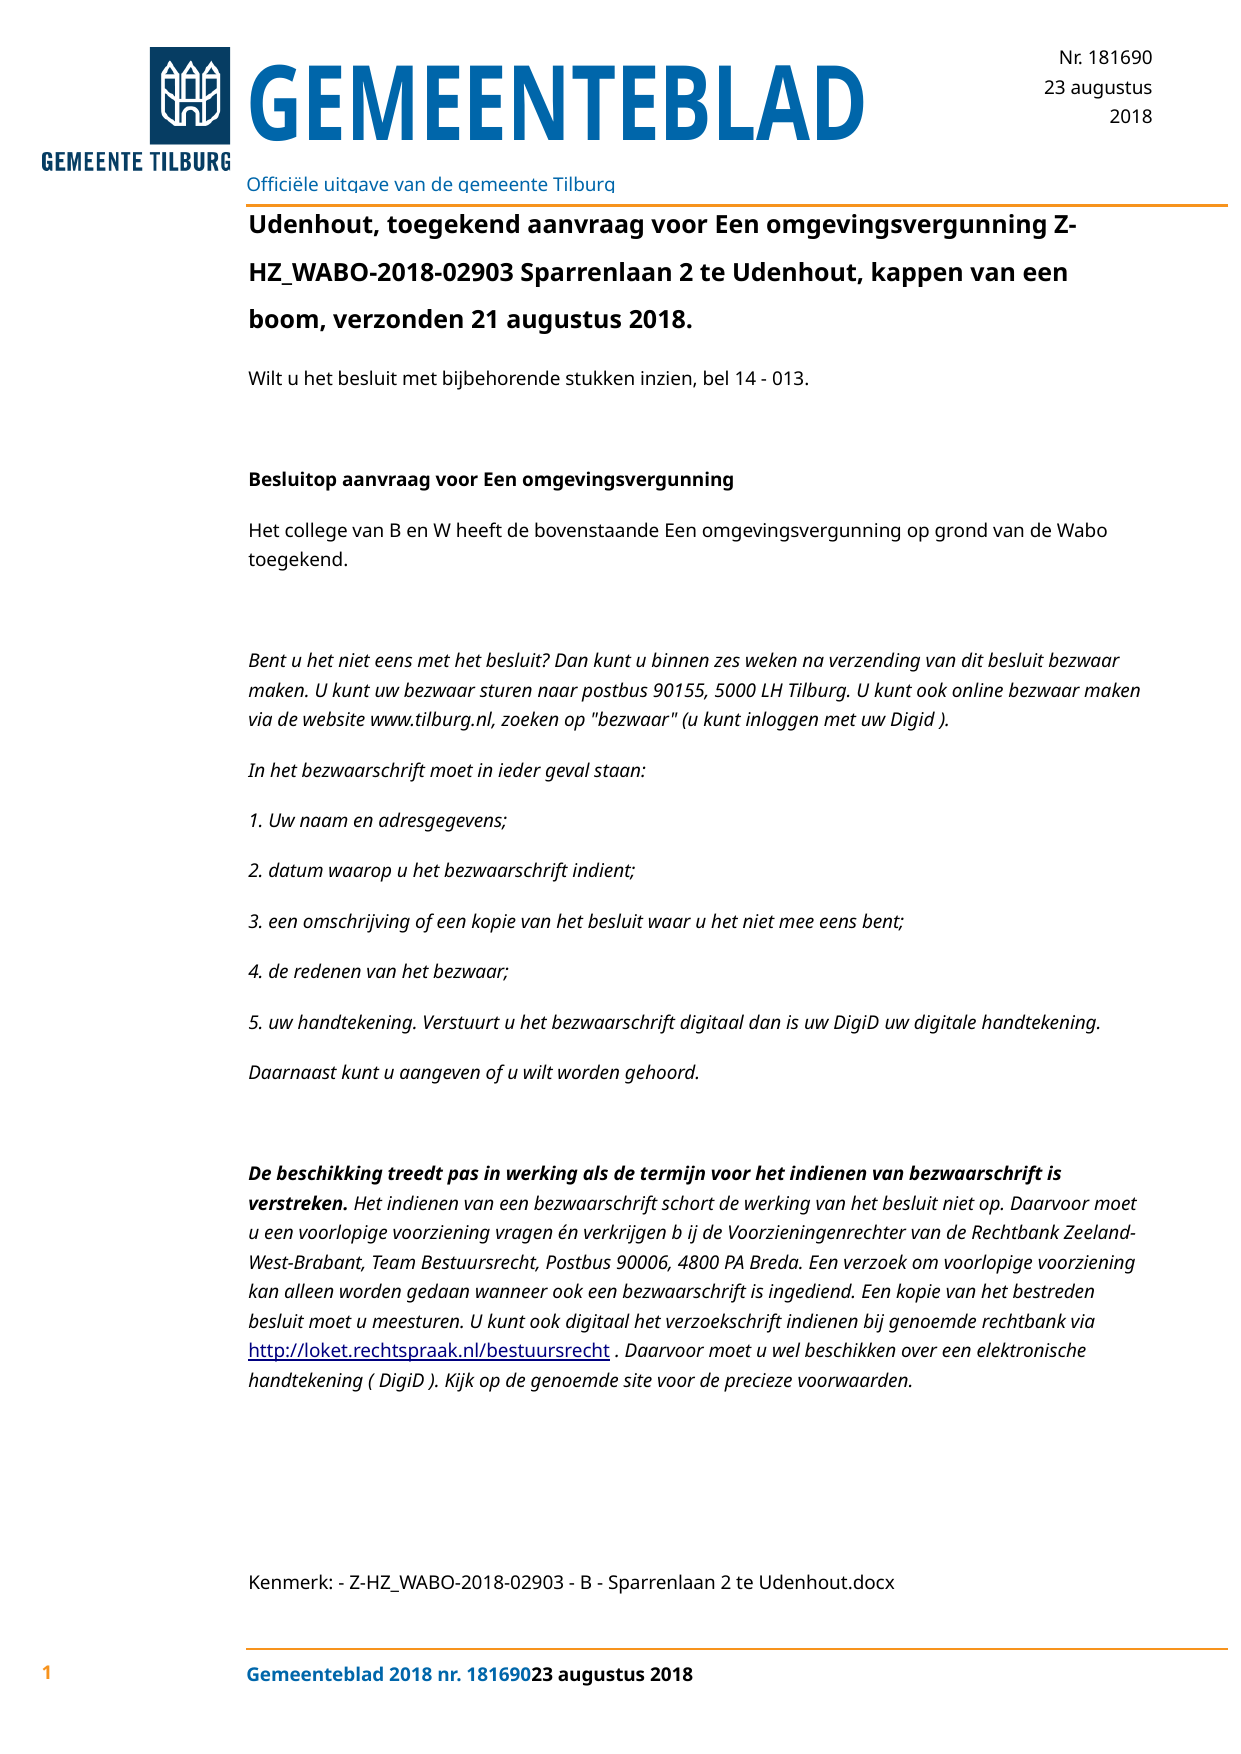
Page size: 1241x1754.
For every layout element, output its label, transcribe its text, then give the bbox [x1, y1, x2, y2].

text 4. de redenen van het bezwaar; [248, 958, 1152, 984]
picture [41, 47, 231, 172]
text Kenmerk: - Z-HZ_WABO-2018-02903 - B - Sparrenlaan 2 te Udenhout.docx [248, 1569, 1152, 1594]
text Bent u het niet eens met het besluit? Dan kunt u binnen zes weken na verzending van dit besluit bezwaar maken. U kunt uw bezwaar sturen naar postbus 90155, 5000 LH Tilburg. U kunt ook online bezwaar maken via de website www.tilburg.nl, zoeken op "bezwaar" (u kunt inloggen met uw Digid ). [248, 647, 1152, 732]
text 3. een omschrijving of een kopie van het besluit waar u het niet mee eens bent; [248, 908, 1152, 934]
text 2. datum waarop u het bezwaarschrift indient; [248, 858, 1152, 883]
text Wilt u het besluit met bijbehorende stukken inzien, bel 14 - 013. [248, 366, 1152, 391]
text Udenhout, toegekend aanvraag voor Een omgevingsvergunning Z-HZ_WABO-2018-02903 Sparrenlaan 2 te Udenhout, kappen van een boom, verzonden 21 augustus 2018. [248, 207, 1152, 336]
text 5. uw handtekening. Verstuurt u het bezwaarschrift digitaal dan is uw DigiD uw digitale handtekening. [248, 1009, 1152, 1034]
text Besluitop aanvraag voor Een omgevingsvergunning [248, 466, 1152, 492]
text Het college van B en W heeft de bovenstaande Een omgevingsvergunning op grond van de Wabo toegekend. [248, 517, 1152, 572]
text 1. Uw naam en adresgegevens; [248, 807, 1152, 833]
text De beschikking treedt pas in werking als de termijn voor het indienen van bezwaarschrift is verstreken. Het indienen van een bezwaarschrift schort de werking van het besluit niet op. Daarvoor moet u een voorlopige voorziening vragen én verkrijgen b ij de Voorzieningenrechter van de Rechtbank Zeeland-West-Brabant, Team Bestuursrecht, Postbus 90006, 4800 PA Breda. Een verzoek om voorlopige voorziening kan alleen worden gedaan wanneer ook een bezwaarschrift is ingediend. Een kopie van het bestreden besluit moet u meesturen. U kunt ook digitaal het verzoekschrift indienen bij genoemde rechtbank via http://loket.rechtspraak.nl/bestuursrecht . Daarvoor moet u wel beschikken over een elektronische handtekening ( DigiD ). Kijk op de genoemde site voor de precieze voorwaarden. [248, 1160, 1152, 1393]
text Daarnaast kunt u aangeven of u wilt worden gehoord. [248, 1059, 1152, 1085]
text In het bezwaarschrift moet in ieder geval staan: [248, 757, 1152, 782]
